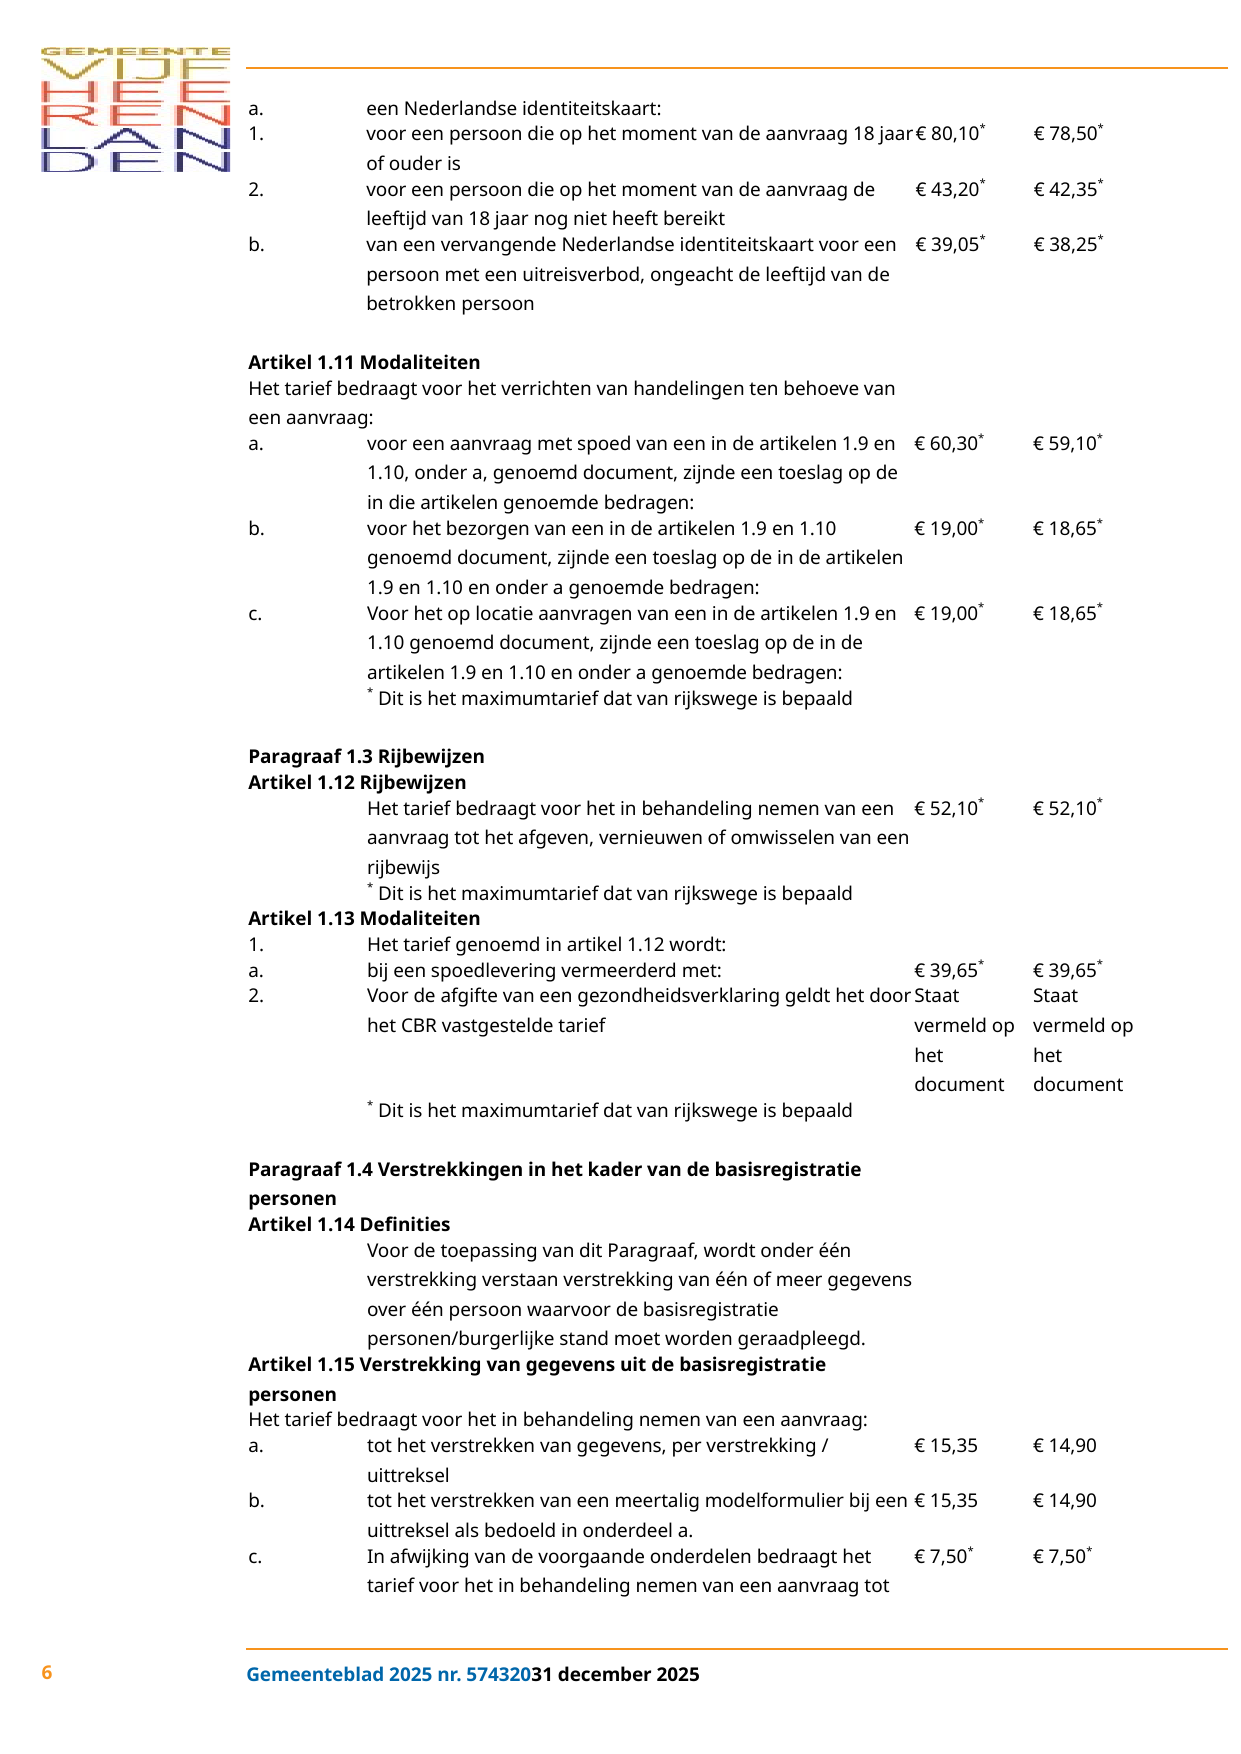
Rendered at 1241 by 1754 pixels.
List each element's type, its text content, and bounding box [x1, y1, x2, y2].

table_cell € 39,65* [1033, 957, 1152, 983]
table_cell [1033, 1097, 1152, 1123]
table_cell [1033, 1351, 1152, 1407]
table_header [1033, 1156, 1152, 1211]
table_cell [1033, 1211, 1152, 1237]
table_cell € 15,35 [914, 1488, 1033, 1543]
table_cell € 39,65* [914, 957, 1033, 983]
table_cell b. [248, 1488, 367, 1543]
picture [41, 47, 231, 172]
table_cell een Nederlandse identiteitskaart: [366, 95, 915, 121]
table_cell a. [248, 430, 367, 515]
table_cell Staat vermeld op het document [1033, 983, 1152, 1097]
table_cell voor een persoon die op het moment van de aanvraag 18 jaar of ouder is [366, 121, 915, 176]
table_header Paragraaf 1.3 Rijbewijzen [248, 743, 914, 769]
table_cell bij een spoedlevering vermeerderd met: [367, 957, 914, 983]
table_cell Artikel 1.15 Verstrekking van gegevens uit de basisregistratie personen [248, 1351, 914, 1407]
table_cell Voor de toepassing van dit Paragraaf, wordt onder één verstrekking verstaan verstrekking van één of meer gegevens over één persoon waarvoor de basisregistratie personen/burgerlijke stand moet worden geraadpleegd. [367, 1237, 914, 1351]
table_cell Artikel 1.14 Definities [248, 1211, 914, 1237]
table_cell € 43,20* [915, 176, 1033, 231]
table_cell Het tarief genoemd in artikel 1.12 wordt: [367, 931, 914, 957]
table_cell Voor het op locatie aanvragen van een in de artikelen 1.9 en 1.10 genoemd document, zijnde een toeslag op de in de artikelen 1.9 en 1.10 en onder a genoemde bedragen: [367, 600, 914, 685]
table_cell a. [248, 1432, 367, 1488]
table_cell € 14,90 [1033, 1488, 1152, 1543]
table_cell [1033, 685, 1152, 710]
table_cell [1034, 95, 1152, 121]
table_cell € 52,10* [1033, 795, 1152, 880]
table_cell [248, 1097, 367, 1123]
table_cell b. [248, 231, 366, 316]
table_cell b. [248, 515, 367, 600]
table_cell Het tarief bedraagt voor het in behandeling nemen van een aanvraag tot het afgeven, vernieuwen of omwisselen van een rijbewijs [367, 795, 914, 880]
table_cell [914, 1097, 1033, 1123]
table_cell [914, 905, 1152, 931]
table_cell € 38,25* [1034, 231, 1152, 316]
table_header [1033, 743, 1152, 769]
table_cell € 18,65* [1033, 515, 1152, 600]
table_cell Artikel 1.13 Modaliteiten [248, 905, 914, 931]
table_cell [914, 375, 1152, 430]
table_cell € 7,50* [914, 1543, 1033, 1598]
table_cell 2. [248, 176, 366, 231]
table_cell 1. [248, 931, 367, 957]
table_cell € 80,10* [915, 121, 1033, 176]
table_cell a. [248, 95, 366, 121]
table_cell 2. [248, 983, 367, 1097]
table_cell € 7,50* [1033, 1543, 1152, 1598]
table_cell Artikel 1.12 Rijbewijzen [248, 769, 914, 795]
table_cell c. [248, 600, 367, 685]
table_cell € 78,50* [1034, 121, 1152, 176]
table_cell [914, 1351, 1033, 1407]
table_cell Het tarief bedraagt voor het in behandeling nemen van een aanvraag: [248, 1407, 914, 1432]
table_cell € 59,10* [1033, 430, 1152, 515]
table_cell € 52,10* [914, 795, 1033, 880]
table_cell € 15,35 [914, 1432, 1033, 1488]
table_cell [1033, 931, 1152, 957]
table_cell [914, 1211, 1033, 1237]
table_cell In afwijking van de voorgaande onderdelen bedraagt het tarief voor het in behandeling nemen van een aanvraag tot [367, 1543, 914, 1598]
table_cell € 39,05* [915, 231, 1033, 316]
table_cell van een vervangende Nederlandse identiteitskaart voor een persoon met een uitreisverbod, ongeacht de leeftijd van de betrokken persoon [366, 231, 915, 316]
table_header [914, 743, 1033, 769]
table_cell voor het bezorgen van een in de artikelen 1.9 en 1.10 genoemd document, zijnde een toeslag op de in de artikelen 1.9 en 1.10 en onder a genoemde bedragen: [367, 515, 914, 600]
table_cell tot het verstrekken van gegevens, per verstrekking / uittreksel [367, 1432, 914, 1488]
table_cell * Dit is het maximumtarief dat van rijkswege is bepaald [367, 880, 914, 905]
table_cell [248, 795, 367, 880]
table_cell voor een persoon die op het moment van de aanvraag de leeftijd van 18 jaar nog niet heeft bereikt [366, 176, 915, 231]
table_cell [914, 1407, 1033, 1432]
table_header Paragraaf 1.4 Verstrekkingen in het kader van de basisregistratie personen [248, 1156, 914, 1211]
table_header [914, 1156, 1033, 1211]
table_cell € 14,90 [1033, 1432, 1152, 1488]
table_cell [915, 95, 1033, 121]
table_cell € 19,00* [914, 515, 1033, 600]
table_cell € 60,30* [914, 430, 1033, 515]
table_cell * Dit is het maximumtarief dat van rijkswege is bepaald [367, 685, 914, 710]
table_cell [914, 769, 1033, 795]
table_cell [914, 1237, 1033, 1351]
table_cell [248, 880, 367, 905]
table_cell Voor de afgifte van een gezondheidsverklaring geldt het door het CBR vastgestelde tarief [367, 983, 914, 1097]
table_cell voor een aanvraag met spoed van een in de artikelen 1.9 en 1.10, onder a, genoemd document, zijnde een toeslag op de in die artikelen genoemde bedragen: [367, 430, 914, 515]
table_cell [914, 880, 1033, 905]
table_cell * Dit is het maximumtarief dat van rijkswege is bepaald [367, 1097, 914, 1123]
table_cell € 18,65* [1033, 600, 1152, 685]
table_cell [914, 931, 1033, 957]
table_cell tot het verstrekken van een meertalig modelformulier bij een uittreksel als bedoeld in onderdeel a. [367, 1488, 914, 1543]
table_cell [248, 1237, 367, 1351]
table_cell Staat vermeld op het document [914, 983, 1033, 1097]
table_cell [1033, 1237, 1152, 1351]
table_cell € 42,35* [1034, 176, 1152, 231]
table_cell [1033, 1407, 1152, 1432]
table_cell c. [248, 1543, 367, 1598]
table_cell [1033, 880, 1152, 905]
table_header Artikel 1.11 Modaliteiten [248, 349, 914, 375]
table_cell [248, 685, 367, 710]
table_header [914, 349, 1152, 375]
table_cell € 19,00* [914, 600, 1033, 685]
table_cell [1033, 769, 1152, 795]
table_cell Het tarief bedraagt voor het verrichten van handelingen ten behoeve van een aanvraag: [248, 375, 914, 430]
table_cell 1. [248, 121, 366, 176]
table_cell a. [248, 957, 367, 983]
table_cell [914, 685, 1033, 710]
